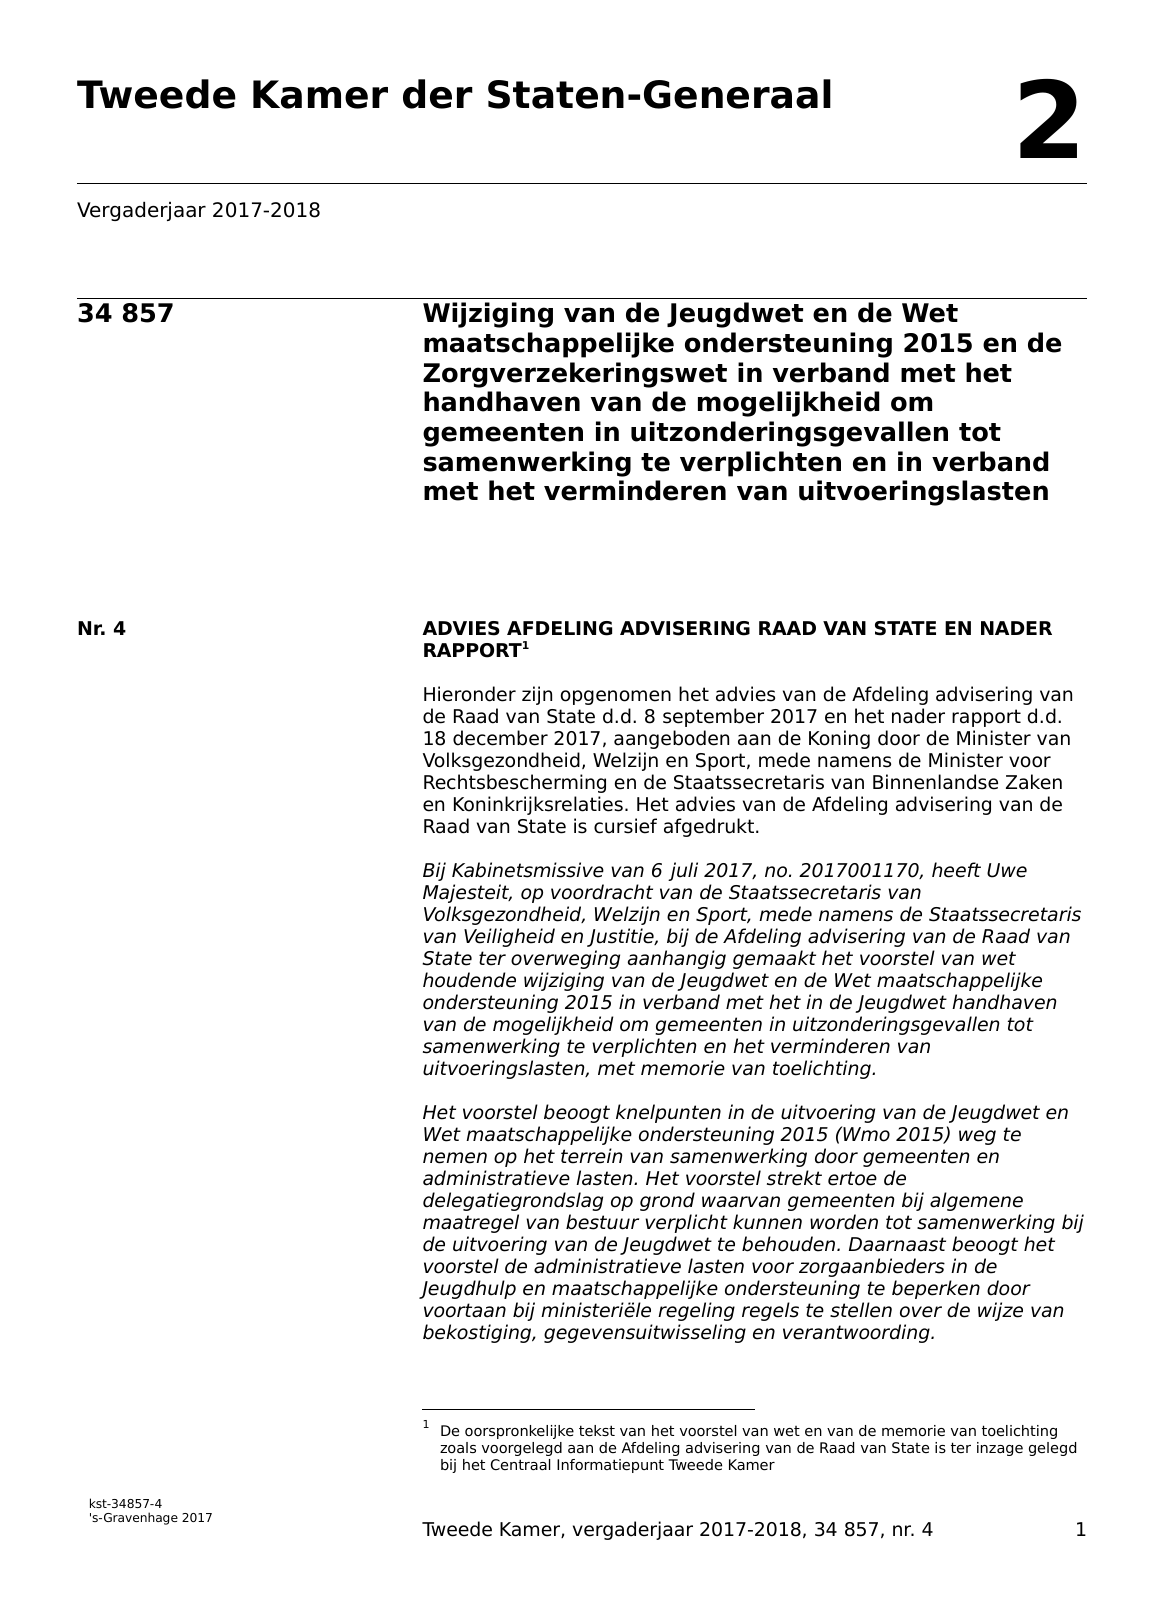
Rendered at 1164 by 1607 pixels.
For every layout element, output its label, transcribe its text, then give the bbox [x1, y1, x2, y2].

text kst-34857-4 [88, 1497, 323, 1511]
table_header 2 [886, 59, 1087, 183]
text Het voorstel beoogt knelpunten in de uitvoering van de Jeugdwet en Wet maatschappelijke ondersteuning 2015 (Wmo 2015) weg te nemen op het terrein van samenwerking door gemeenten en administratieve lasten. Het voorstel strekt ertoe de delegatiegrondslag op grond waarvan gemeenten bij algemene maatregel van bestuur verplicht kunnen worden tot samenwerking bij de uitvoering van de Jeugdwet te behouden. Daarnaast beoogt het voorstel de administratieve lasten voor zorgaanbieders in de Jeugdhulp en maatschappelijke ondersteuning te beperken door voortaan bij ministeriële regeling regels te stellen over de wijze van bekostiging, gegevensuitwisseling en verantwoording. [422, 1102, 1087, 1344]
text De oorspronkelijke tekst van het voorstel van wet en van de memorie van toelichting zoals voorgelegd aan de Afdeling advisering van de Raad van State is ter inzage gelegd bij het Centraal Informatiepunt Tweede Kamer [422, 1418, 1087, 1474]
subtitle Nr. 4 ADVIES AFDELING ADVISERING RAAD VAN STATE EN NADER RAPPORT [77, 618, 1087, 662]
table_header Tweede Kamer der Staten-Generaal [77, 59, 886, 183]
text Hieronder zijn opgenomen het advies van de Afdeling advisering van de Raad van State d.d. 8 september 2017 en het nader rapport d.d. 18 december 2017, aangeboden aan de Koning door de Minister van Volksgezondheid, Welzijn en Sport, mede namens de Minister voor Rechtsbescherming en de Staatssecretaris van Binnenlandse Zaken en Koninkrijksrelaties. Het advies van de Afdeling advisering van de Raad van State is cursief afgedrukt. [422, 684, 1087, 838]
subtitle 34 857 Wijziging van de Jeugdwet en de Wet maatschappelijke ondersteuning 2015 en de Zorgverzekeringswet in verband met het handhaven van de mogelijkheid om gemeenten in uitzonderingsgevallen tot samenwerking te verplichten en in verband met het verminderen van uitvoeringslasten [77, 299, 1087, 507]
text Bij Kabinetsmissive van 6 juli 2017, no. 2017001170, heeft Uwe Majesteit, op voordracht van de Staatssecretaris van Volksgezondheid, Welzijn en Sport, mede namens de Staatssecretaris van Veiligheid en Justitie, bij de Afdeling advisering van de Raad van State ter overweging aanhangig gemaakt het voorstel van wet houdende wijziging van de Jeugdwet en de Wet maatschappelijke ondersteuning 2015 in verband met het in de Jeugdwet handhaven van de mogelijkheid om gemeenten in uitzonderingsgevallen tot samenwerking te verplichten en het verminderen van uitvoeringslasten, met memorie van toelichting. [422, 860, 1087, 1080]
table_cell Vergaderjaar 2017-2018 [77, 184, 1087, 298]
text 's-Gravenhage 2017 [88, 1511, 323, 1525]
